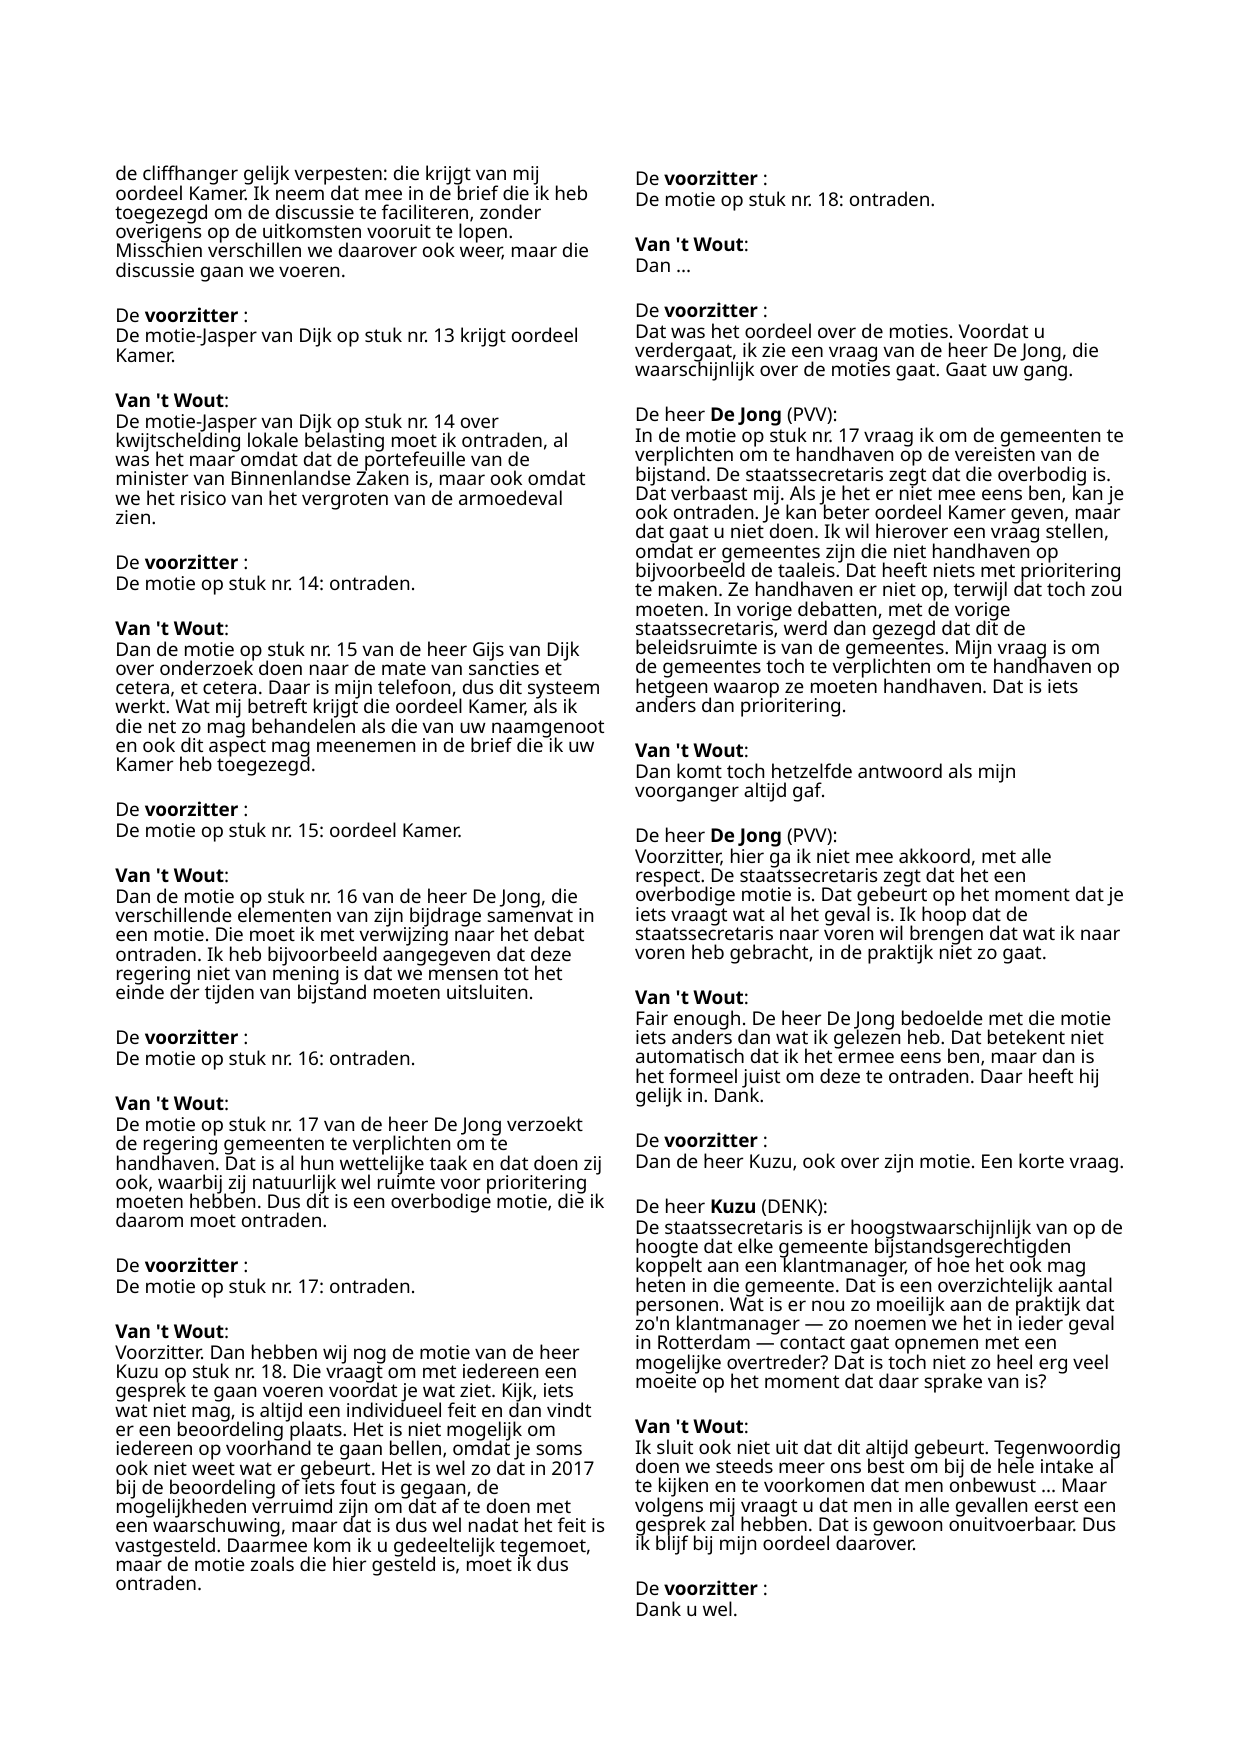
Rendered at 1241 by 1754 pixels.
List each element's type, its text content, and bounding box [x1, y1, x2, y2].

text De staatssecretaris is er hoogstwaarschijnlijk van op de hoogte dat elke gemeente bijstandsgerechtigden koppelt aan een klantmanager, of hoe het ook mag heten in die gemeente. Dat is een overzichtelijk aantal personen. Wat is er nou zo moeilijk aan de praktijk dat zo'n klantmanager — zo noemen we het in ieder geval in Rotterdam — contact gaat opnemen met een mogelijke overtreder? Dat is toch niet zo heel erg veel moeite op het moment dat daar sprake van is? [635, 1219, 1125, 1392]
text Van 't Wout: [115, 862, 605, 888]
text De voorzitter : [115, 1252, 605, 1278]
text De voorzitter : [115, 1024, 605, 1050]
text De heer De Jong (PVV): [635, 401, 1125, 427]
text Van 't Wout: [635, 737, 1125, 763]
text De motie op stuk nr. 16: ontraden. [115, 1050, 605, 1069]
text De heer Kuzu (DENK): [635, 1193, 1125, 1219]
text Dan ... [635, 257, 1125, 276]
text Van 't Wout: [635, 231, 1125, 257]
text Van 't Wout: [635, 1413, 1125, 1439]
text Ik sluit ook niet uit dat dit altijd gebeurt. Tegenwoordig doen we steeds meer ons best om bij de hele intake al te kijken en te voorkomen dat men onbewust ... Maar volgens mij vraagt u dat men in alle gevallen eerst een gesprek zal hebben. Dat is gewoon onuitvoerbaar. Dus ik blijf bij mijn oordeel daarover. [635, 1439, 1125, 1554]
text De voorzitter : [635, 165, 1125, 191]
text Van 't Wout: [115, 1090, 605, 1116]
text Dan de motie op stuk nr. 15 van de heer Gijs van Dijk over onderzoek doen naar de mate van sancties et cetera, et cetera. Daar is mijn telefoon, dus dit systeem werkt. Wat mij betreft krijgt die oordeel Kamer, als ik die net zo mag behandelen als die van uw naamgenoot en ook dit aspect mag meenemen in de brief die ik uw Kamer heb toegezegd. [115, 641, 605, 776]
text Dat was het oordeel over de moties. Voordat u verdergaat, ik zie een vraag van de heer De Jong, die waarschijnlijk over de moties gaat. Gaat uw gang. [635, 323, 1125, 381]
text De motie op stuk nr. 15: oordeel Kamer. [115, 822, 605, 841]
text De motie op stuk nr. 14: ontraden. [115, 575, 605, 594]
text De voorzitter : [635, 1127, 1125, 1153]
text De voorzitter : [115, 302, 605, 327]
text de cliffhanger gelijk verpesten: die krijgt van mij oordeel Kamer. Ik neem dat mee in de brief die ik heb toegezegd om de discussie te faciliteren, zonder overigens op de uitkomsten vooruit te lopen. Misschien verschillen we daarover ook weer, maar die discussie gaan we voeren. [115, 165, 605, 281]
text Voorzitter, hier ga ik niet mee akkoord, met alle respect. De staatssecretaris zegt dat het een overbodige motie is. Dat gebeurt op het moment dat je iets vraagt wat al het geval is. Ik hoop dat de staatssecretaris naar voren wil brengen dat wat ik naar voren heb gebracht, in de praktijk niet zo gaat. [635, 848, 1125, 963]
text De voorzitter : [115, 549, 605, 575]
text De voorzitter : [635, 297, 1125, 323]
text Dank u wel. [635, 1601, 1125, 1620]
text De motie-Jasper van Dijk op stuk nr. 14 over kwijtschelding lokale belasting moet ik ontraden, al was het maar omdat dat de portefeuille van de minister van Binnenlandse Zaken is, maar ook omdat we het risico van het vergroten van de armoedeval zien. [115, 413, 605, 528]
text In de motie op stuk nr. 17 vraag ik om de gemeenten te verplichten om te handhaven op de vereisten van de bijstand. De staatssecretaris zegt dat die overbodig is. Dat verbaast mij. Als je het er niet mee eens ben, kan je ook ontraden. Je kan beter oordeel Kamer geven, maar dat gaat u niet doen. Ik wil hierover een vraag stellen, omdat er gemeentes zijn die niet handhaven op bijvoorbeeld de taaleis. Dat heeft niets met prioritering te maken. Ze handhaven er niet op, terwijl dat toch zou moeten. In vorige debatten, met de vorige staatssecretaris, werd dan gezegd dat dit de beleidsruimte is van de gemeentes. Mijn vraag is om de gemeentes toch te verplichten om te handhaven op hetgeen waarop ze moeten handhaven. Dat is iets anders dan prioritering. [635, 427, 1125, 716]
text Dan de motie op stuk nr. 16 van de heer De Jong, die verschillende elementen van zijn bijdrage samenvat in een motie. Die moet ik met verwijzing naar het debat ontraden. Ik heb bijvoorbeeld aangegeven dat deze regering niet van mening is dat we mensen tot het einde der tijden van bijstand moeten uitsluiten. [115, 888, 605, 1003]
text De voorzitter : [115, 796, 605, 822]
text Fair enough. De heer De Jong bedoelde met die motie iets anders dan wat ik gelezen heb. Dat betekent niet automatisch dat ik het ermee eens ben, maar dan is het formeel juist om deze te ontraden. Daar heeft hij gelijk in. Dank. [635, 1010, 1125, 1106]
text De motie op stuk nr. 17 van de heer De Jong verzoekt de regering gemeenten te verplichten om te handhaven. Dat is al hun wettelijke taak en dat doen zij ook, waarbij zij natuurlijk wel ruimte voor prioritering moeten hebben. Dus dit is een overbodige motie, die ik daarom moet ontraden. [115, 1116, 605, 1232]
text Van 't Wout: [115, 387, 605, 413]
text Van 't Wout: [635, 984, 1125, 1010]
text De motie op stuk nr. 17: ontraden. [115, 1278, 605, 1297]
text De heer De Jong (PVV): [635, 822, 1125, 848]
text Van 't Wout: [115, 615, 605, 641]
text De motie-Jasper van Dijk op stuk nr. 13 krijgt oordeel Kamer. [115, 327, 605, 366]
text Dan komt toch hetzelfde antwoord als mijn voorganger altijd gaf. [635, 763, 1125, 801]
text Van 't Wout: [115, 1318, 605, 1344]
text Voorzitter. Dan hebben wij nog de motie van de heer Kuzu op stuk nr. 18. Die vraagt om met iedereen een gesprek te gaan voeren voordat je wat ziet. Kijk, iets wat niet mag, is altijd een individueel feit en dan vindt er een beoordeling plaats. Het is niet mogelijk om iedereen op voorhand te gaan bellen, omdat je soms ook niet weet wat er gebeurt. Het is wel zo dat in 2017 bij de beoordeling of iets fout is gegaan, de mogelijkheden verruimd zijn om dat af te doen met een waarschuwing, maar dat is dus wel nadat het feit is vastgesteld. Daarmee kom ik u gedeeltelijk tegemoet, maar de motie zoals die hier gesteld is, moet ik dus ontraden. [115, 1344, 605, 1594]
text Dan de heer Kuzu, ook over zijn motie. Een korte vraag. [635, 1153, 1125, 1172]
text De voorzitter : [635, 1575, 1125, 1601]
text De motie op stuk nr. 18: ontraden. [635, 191, 1125, 210]
